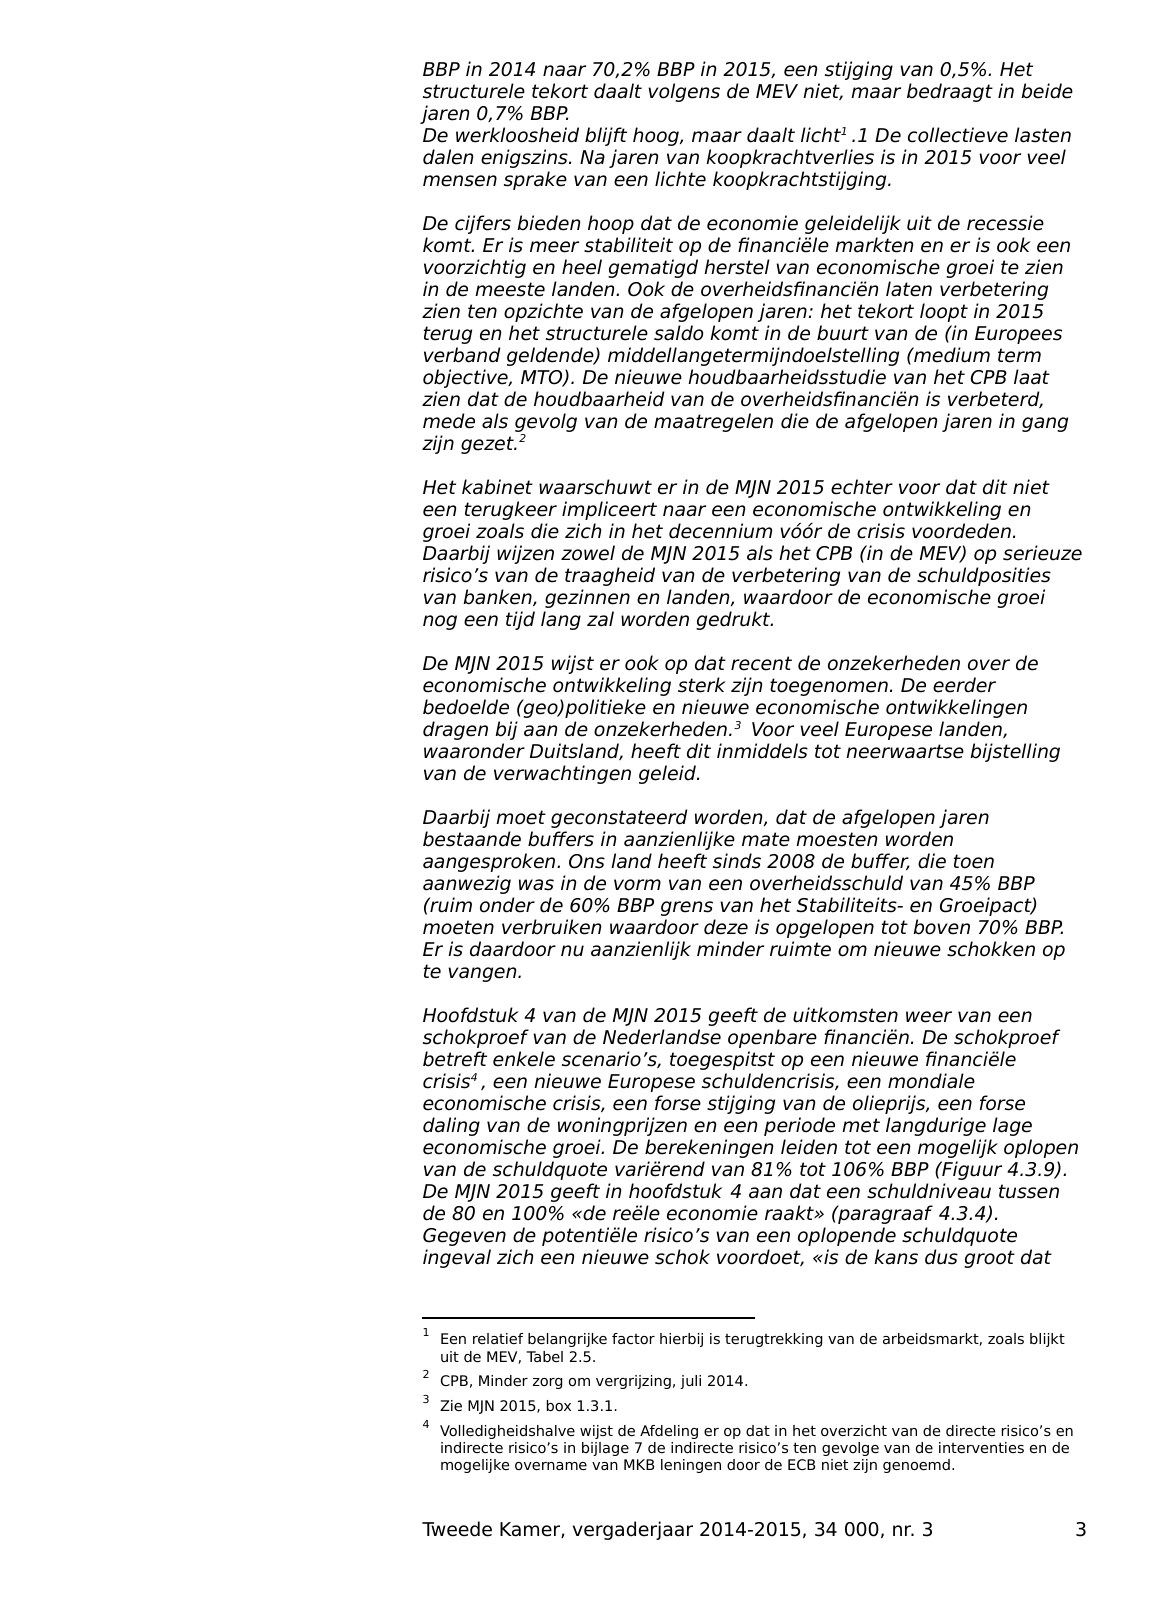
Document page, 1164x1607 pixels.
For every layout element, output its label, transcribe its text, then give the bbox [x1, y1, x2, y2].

text De MJN 2015 wijst er ook op dat recent de onzekerheden over de economische ontwikkeling sterk zijn toegenomen. De eerder bedoelde (geo)politieke en nieuwe economische ontwikkelingen dragen bij aan de onzekerheden. Voor veel Europese landen, waaronder Duitsland, heeft dit inmiddels tot neerwaartse bijstelling van de verwachtingen geleid. [422, 653, 1087, 785]
text Hoofdstuk 4 van de MJN 2015 geeft de uitkomsten weer van een schokproef van de Nederlandse openbare financiën. De schokproef betreft enkele scenario’s, toegespitst op een nieuwe financiële crisis, een nieuwe Europese schuldencrisis, een mondiale economische crisis, een forse stijging van de olieprijs, een forse daling van de woningprijzen en een periode met langdurige lage economische groei. De berekeningen leiden tot een mogelijk oplopen van de schuldquote variërend van 81% tot 106% BBP (Figuur 4.3.9). De MJN 2015 geeft in hoofdstuk 4 aan dat een schuldniveau tussen de 80 en 100% «de reële economie raakt» (paragraaf 4.3.4). Gegeven de potentiële risico’s van een oplopende schuldquote ingeval zich een nieuwe schok voordoet, «is de kans dus groot dat [422, 1005, 1087, 1269]
text De werkloosheid blijft hoog, maar daalt licht.1 De collectieve lasten dalen enigszins. Na jaren van koopkrachtverlies is in 2015 voor veel mensen sprake van een lichte koopkrachtstijging. [422, 125, 1087, 191]
text Het kabinet waarschuwt er in de MJN 2015 echter voor dat dit niet een terugkeer impliceert naar een economische ontwikkeling en groei zoals die zich in het decennium vóór de crisis voordeden. Daarbij wijzen zowel de MJN 2015 als het CPB (in de MEV) op serieuze risico’s van de traagheid van de verbetering van de schuldposities van banken, gezinnen en landen, waardoor de economische groei nog een tijd lang zal worden gedrukt. [422, 477, 1087, 631]
text Volledigheidshalve wijst de Afdeling er op dat in het overzicht van de directe risico’s en indirecte risico’s in bijlage 7 de indirecte risico’s ten gevolge van de interventies en de mogelijke overname van MKB leningen door de ECB niet zijn genoemd. [422, 1418, 1087, 1474]
text Daarbij moet geconstateerd worden, dat de afgelopen jaren bestaande buffers in aanzienlijke mate moesten worden aangesproken. Ons land heeft sinds 2008 de buffer, die toen aanwezig was in de vorm van een overheidsschuld van 45% BBP (ruim onder de 60% BBP grens van het Stabiliteits- en Groeipact) moeten verbruiken waardoor deze is opgelopen tot boven 70% BBP. Er is daardoor nu aanzienlijk minder ruimte om nieuwe schokken op te vangen. [422, 807, 1087, 983]
text De cijfers bieden hoop dat de economie geleidelijk uit de recessie komt. Er is meer stabiliteit op de financiële markten en er is ook een voorzichtig en heel gematigd herstel van economische groei te zien in de meeste landen. Ook de overheidsfinanciën laten verbetering zien ten opzichte van de afgelopen jaren: het tekort loopt in 2015 terug en het structurele saldo komt in de buurt van de (in Europees verband geldende) middellangetermijndoelstelling (medium term objective, MTO). De nieuwe houdbaarheidsstudie van het CPB laat zien dat de houdbaarheid van de overheidsfinanciën is verbeterd, mede als gevolg van de maatregelen die de afgelopen jaren in gang zijn gezet. [422, 213, 1087, 455]
text CPB, Minder zorg om vergrijzing, juli 2014. [422, 1368, 1087, 1391]
text Een relatief belangrijke factor hierbij is terugtrekking van de arbeidsmarkt, zoals blijkt uit de MEV, Tabel 2.5. [422, 1327, 1087, 1366]
text Zie MJN 2015, box 1.3.1. [422, 1393, 1087, 1416]
text BBP in 2014 naar 70,2% BBP in 2015, een stijging van 0,5%. Het structurele tekort daalt volgens de MEV niet, maar bedraagt in beide jaren 0,7% BBP. [422, 59, 1087, 125]
